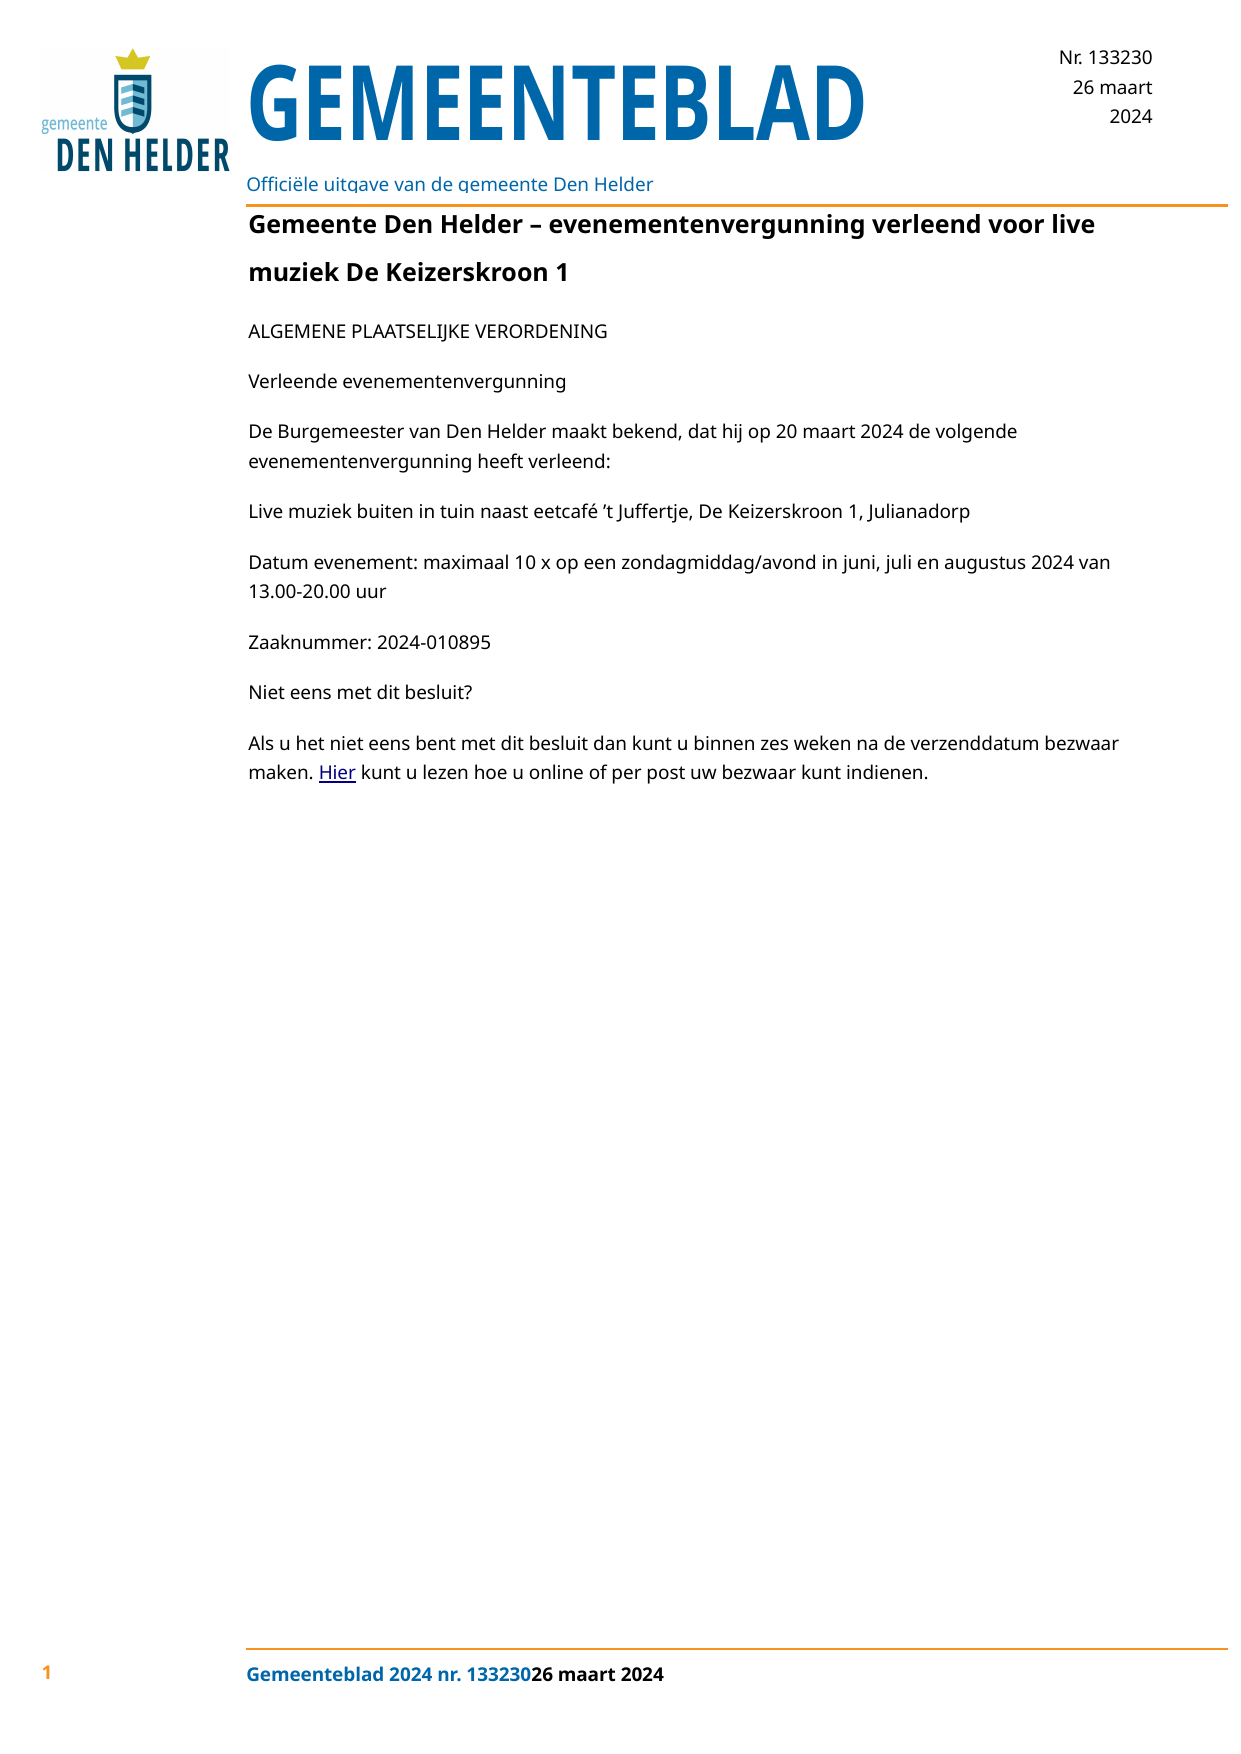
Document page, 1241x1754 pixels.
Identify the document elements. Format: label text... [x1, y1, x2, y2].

picture [220, 160, 224, 172]
picture [41, 47, 231, 172]
text Live muziek buiten in tuin naast eetcafé ’t Juffertje, De Keizerskroon 1, Julianadorp [248, 499, 1152, 524]
text Datum evenement: maximaal 10 x op een zondagmiddag/avond in juni, juli en augustus 2024 van 13.00-20.00 uur [248, 549, 1152, 604]
picture [182, 144, 187, 165]
text Als u het niet eens bent met dit besluit dan kunt u binnen zes weken na de verzenddatum bezwaar maken. Hier kunt u lezen hoe u online of per post uw bezwaar kunt indienen. [248, 730, 1152, 785]
text De Burgemeester van Den Helder maakt bekend, dat hij op 20 maart 2024 de volgende evenementenvergunning heeft verleend: [248, 419, 1152, 474]
picture [130, 157, 135, 172]
text ALGEMENE PLAATSELIJKE VERORDENING [248, 318, 1152, 344]
picture [100, 154, 106, 172]
text Zaaknummer: 2024-010895 [248, 629, 1152, 655]
text Verleende evenementenvergunning [248, 368, 1152, 394]
text Niet eens met dit besluit? [248, 679, 1152, 705]
picture [63, 144, 68, 165]
text Gemeente Den Helder – evenementenvergunning verleend voor live muziek De Keizerskroon 1 [248, 207, 1152, 288]
